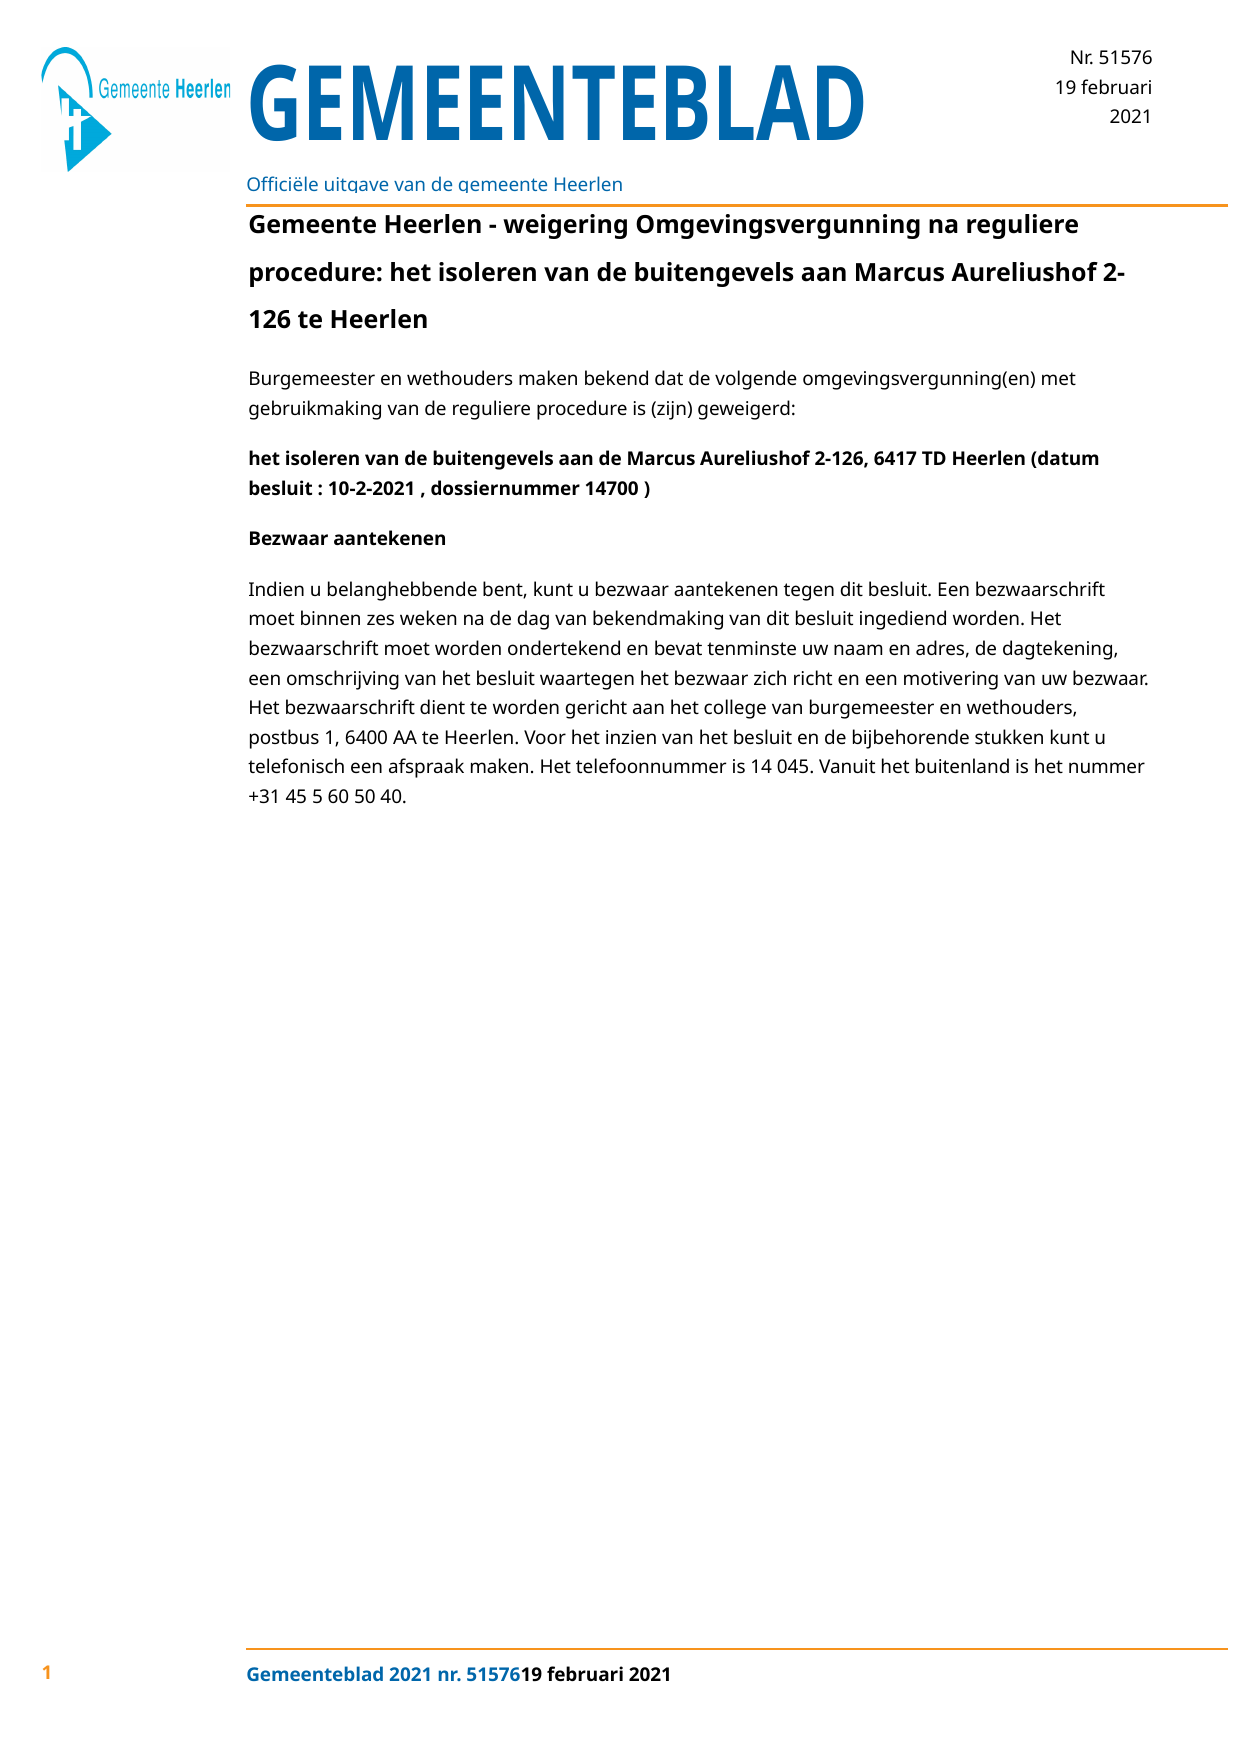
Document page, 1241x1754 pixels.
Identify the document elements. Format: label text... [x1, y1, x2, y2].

text Gemeente Heerlen - weigering Omgevingsvergunning na reguliere procedure: het isoleren van de buitengevels aan Marcus Aureliushof 2-126 te Heerlen [248, 207, 1152, 336]
text Indien u belanghebbende bent, kunt u bezwaar aantekenen tegen dit besluit. Een bezwaarschrift moet binnen zes weken na de dag van bekendmaking van dit besluit ingediend worden. Het bezwaarschrift moet worden ondertekend en bevat tenminste uw naam en adres, de dagtekening, een omschrijving van het besluit waartegen het bezwaar zich richt en een motivering van uw bezwaar. Het bezwaarschrift dient te worden gericht aan het college van burgemeester en wethouders, postbus 1, 6400 AA te Heerlen. Voor het inzien van het besluit en de bijbehorende stukken kunt u telefonisch een afspraak maken. Het telefoonnummer is 14 045. Vanuit het buitenland is het nummer +31 45 5 60 50 40. [248, 576, 1152, 809]
text Burgemeester en wethouders maken bekend dat de volgende omgevingsvergunning(en) met gebruikmaking van de reguliere procedure is (zijn) geweigerd: [248, 366, 1152, 421]
text Bezwaar aantekenen [248, 526, 1152, 551]
picture [41, 47, 59, 70]
picture [41, 47, 231, 172]
text het isoleren van de buitengevels aan de Marcus Aureliushof 2-126, 6417 TD Heerlen (datum besluit : 10-2-2021 , dossiernummer 14700 ) [248, 446, 1152, 501]
